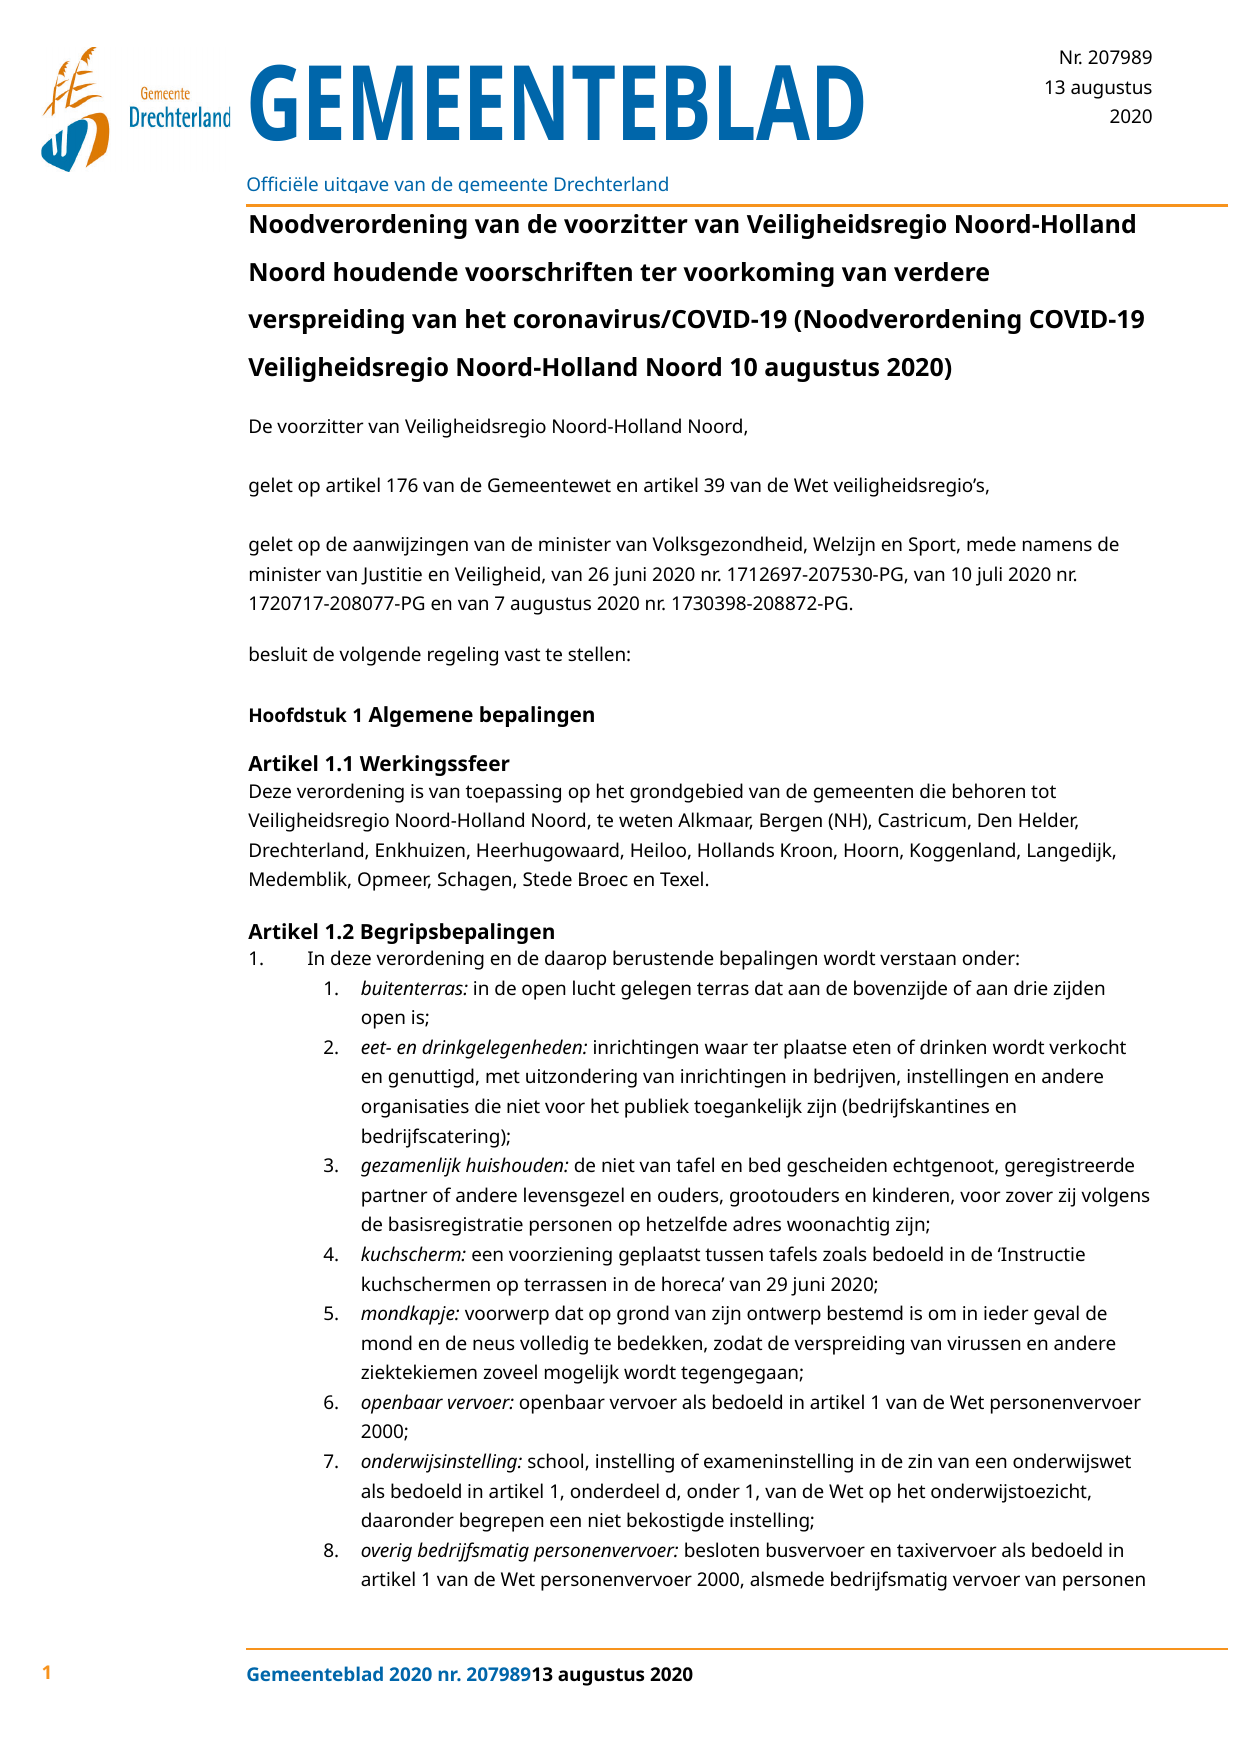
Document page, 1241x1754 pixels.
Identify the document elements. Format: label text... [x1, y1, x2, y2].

text gelet op de aanwijzingen van de minister van Volksgezondheid, Welzijn en Sport, mede namens de minister van Justitie en Veiligheid, van 26 juni 2020 nr. 1712697-207530-PG, van 10 juli 2020 nr. 1720717-208077-PG en van 7 augustus 2020 nr. 1730398-208872-PG. [248, 531, 1152, 616]
list gezamenlijk huishouden: de niet van tafel en bed gescheiden echtgenoot, geregistreerde partner of andere levensgezel en ouders, grootouders en kinderen, voor zover zij volgens de basisregistratie personen op hetzelfde adres woonachtig zijn; [323, 1152, 1152, 1237]
text gelet op artikel 176 van de Gemeentewet en artikel 39 van de Wet veiligheidsregio’s, [248, 472, 1152, 498]
text De voorzitter van Veiligheidsregio Noord-Holland Noord, [248, 413, 1152, 439]
list In deze verordening en de daarop berustende bepalingen wordt verstaan onder: [248, 945, 1152, 971]
text Noodverordening van de voorzitter van Veiligheidsregio Noord-Holland Noord houdende voorschriften ter voorkoming van verdere verspreiding van het coronavirus/COVID-19 (Noodverordening COVID-19 Veiligheidsregio Noord-Holland Noord 10 augustus 2020) [248, 207, 1152, 384]
list kuchscherm: een voorziening geplaatst tussen tafels zoals bedoeld in de ‘Instructie kuchschermen op terrassen in de horeca’ van 29 juni 2020; [323, 1241, 1152, 1297]
list onderwijsinstelling: school, instelling of exameninstelling in de zin van een onderwijswet als bedoeld in artikel 1, onderdeel d, onder 1, van de Wet op het onderwijstoezicht, daaronder begrepen een niet bekostigde instelling; [323, 1448, 1152, 1533]
picture [41, 47, 231, 172]
list buitenterras: in de open lucht gelegen terras dat aan de bovenzijde of aan drie zijden open is; [323, 975, 1152, 1030]
list eet- en drinkgelegenheden: inrichtingen waar ter plaatse eten of drinken wordt verkocht en genuttigd, met uitzondering van inrichtingen in bedrijven, instellingen en andere organisaties die niet voor het publiek toegankelijk zijn (bedrijfskantines en bedrijfscatering); [323, 1034, 1152, 1149]
list overig bedrijfsmatig personenvervoer: besloten busvervoer en taxivervoer als bedoeld in artikel 1 van de Wet personenvervoer 2000, alsmede bedrijfsmatig vervoer van personen [323, 1537, 1152, 1592]
text besluit de volgende regeling vast te stellen: [248, 641, 1152, 667]
list mondkapje: voorwerp dat op grond van zijn ontwerp bestemd is om in ieder geval de mond en de neus volledig te bedekken, zodat de verspreiding van virussen en andere ziektekiemen zoveel mogelijk wordt tegengegaan; [323, 1300, 1152, 1385]
text Artikel 1.1 Werkingssfeer [248, 749, 1152, 778]
list openbaar vervoer: openbaar vervoer als bedoeld in artikel 1 van de Wet personenvervoer 2000; [323, 1389, 1152, 1444]
text Artikel 1.2 Begripsbepalingen [248, 917, 1152, 945]
picture [226, 115, 231, 124]
text Hoofdstuk 1 Algemene bepalingen [248, 700, 1152, 728]
text Deze verordening is van toepassing op het grondgebied van de gemeenten die behoren tot Veiligheidsregio Noord-Holland Noord, te weten Alkmaar, Bergen (NH), Castricum, Den Helder, Drechterland, Enkhuizen, Heerhugowaard, Heiloo, Hollands Kroon, Hoorn, Koggenland, Langedijk, Medemblik, Opmeer, Schagen, Stede Broec en Texel. [248, 778, 1152, 892]
picture [41, 158, 64, 172]
